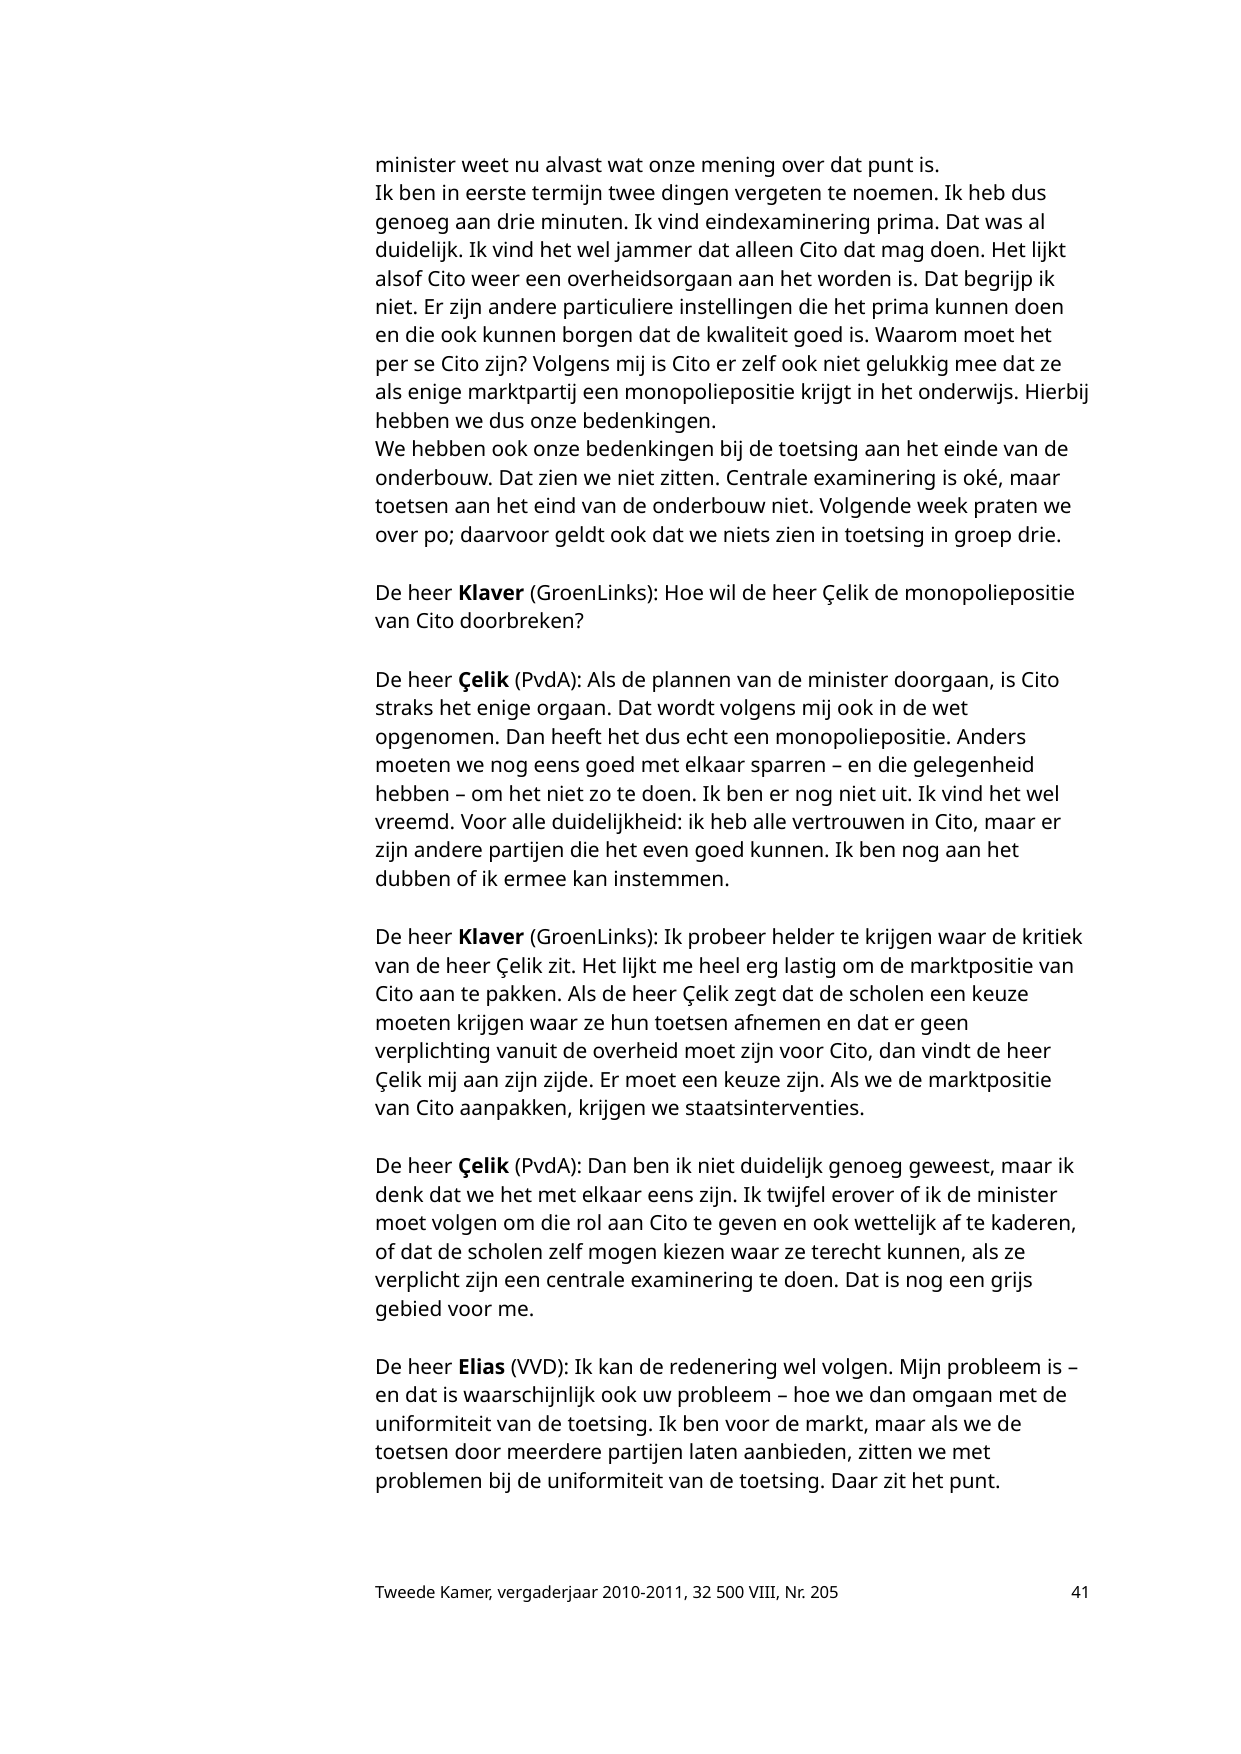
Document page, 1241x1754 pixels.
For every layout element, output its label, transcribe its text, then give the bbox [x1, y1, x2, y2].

text De heer Elias (VVD): Ik kan de redenering wel volgen. Mijn probleem is – en dat is waarschijnlijk ook uw probleem – hoe we dan omgaan met de uniformiteit van de toetsing. Ik ben voor de markt, maar als we de toetsen door meerdere partijen laten aanbieden, zitten we met problemen bij de uniformiteit van de toetsing. Daar zit het punt. [375, 1352, 1090, 1494]
text De heer Klaver (GroenLinks): Ik probeer helder te krijgen waar de kritiek van de heer Çelik zit. Het lijkt me heel erg lastig om de marktpositie van Cito aan te pakken. Als de heer Çelik zegt dat de scholen een keuze moeten krijgen waar ze hun toetsen afnemen en dat er geen verplichting vanuit de overheid moet zijn voor Cito, dan vindt de heer Çelik mij aan zijn zijde. Er moet een keuze zijn. Als we de marktpositie van Cito aanpakken, krijgen we staatsinterventies. [375, 922, 1090, 1122]
text De heer Çelik (PvdA): Dan ben ik niet duidelijk genoeg geweest, maar ik denk dat we het met elkaar eens zijn. Ik twijfel erover of ik de minister moet volgen om die rol aan Cito te geven en ook wettelijk af te kaderen, of dat de scholen zelf mogen kiezen waar ze terecht kunnen, als ze verplicht zijn een centrale examinering te doen. Dat is nog een grijs gebied voor me. [375, 1152, 1090, 1322]
text Ik ben in eerste termijn twee dingen vergeten te noemen. Ik heb dus genoeg aan drie minuten. Ik vind eindexaminering prima. Dat was al duidelijk. Ik vind het wel jammer dat alleen Cito dat mag doen. Het lijkt alsof Cito weer een overheidsorgaan aan het worden is. Dat begrijp ik niet. Er zijn andere particuliere instellingen die het prima kunnen doen en die ook kunnen borgen dat de kwaliteit goed is. Waarom moet het per se Cito zijn? Volgens mij is Cito er zelf ook niet gelukkig mee dat ze als enige marktpartij een monopoliepositie krijgt in het onderwijs. Hierbij hebben we dus onze bedenkingen. [375, 178, 1090, 434]
text De heer Çelik (PvdA): Als de plannen van de minister doorgaan, is Cito straks het enige orgaan. Dat wordt volgens mij ook in de wet opgenomen. Dan heeft het dus echt een monopoliepositie. Anders moeten we nog eens goed met elkaar sparren – en die gelegenheid hebben – om het niet zo te doen. Ik ben er nog niet uit. Ik vind het wel vreemd. Voor alle duidelijkheid: ik heb alle vertrouwen in Cito, maar er zijn andere partijen die het even goed kunnen. Ik ben nog aan het dubben of ik ermee kan instemmen. [375, 665, 1090, 892]
text We hebben ook onze bedenkingen bij de toetsing aan het einde van de onderbouw. Dat zien we niet zitten. Centrale examinering is oké, maar toetsen aan het eind van de onderbouw niet. Volgende week praten we over po; daarvoor geldt ook dat we niets zien in toetsing in groep drie. [375, 434, 1090, 548]
text minister weet nu alvast wat onze mening over dat punt is. [375, 150, 1090, 178]
text De heer Klaver (GroenLinks): Hoe wil de heer Çelik de monopoliepositie van Cito doorbreken? [375, 578, 1090, 635]
